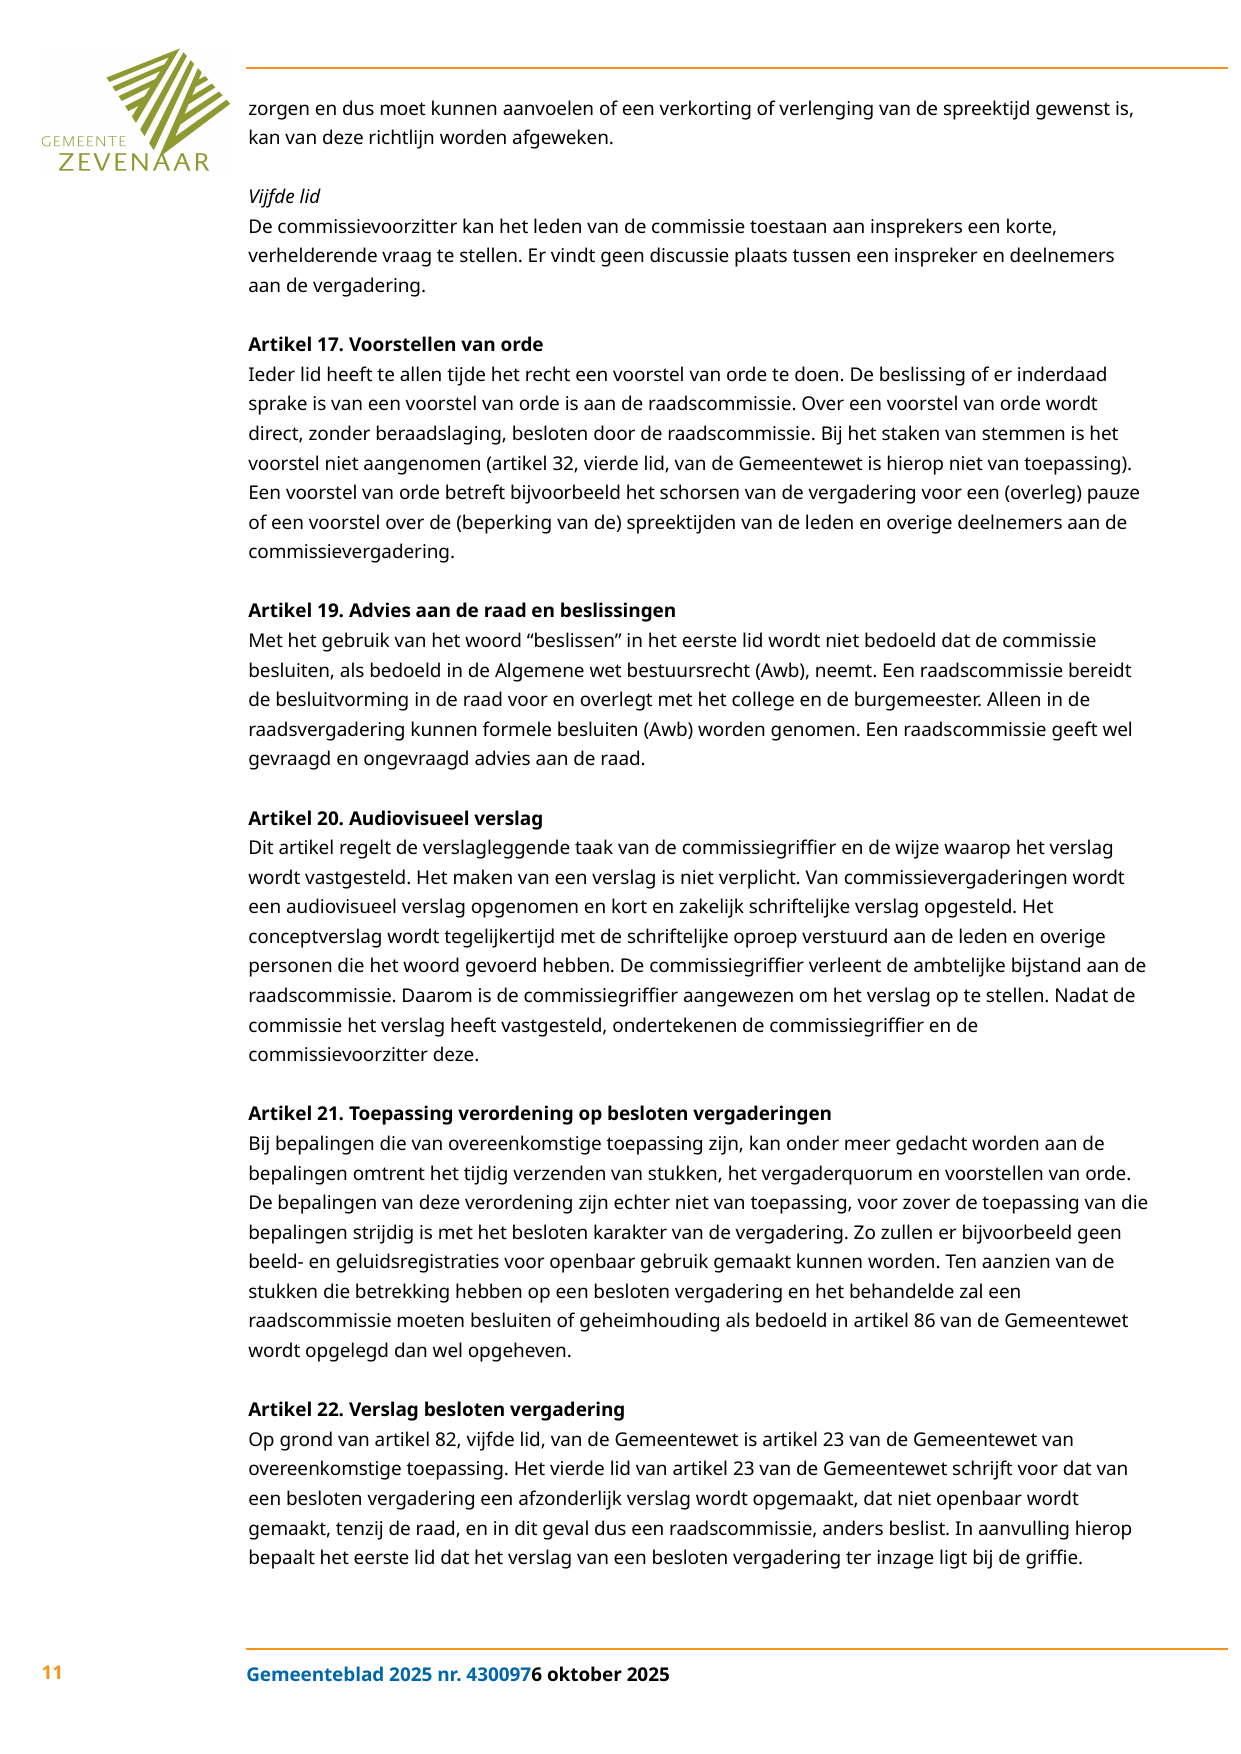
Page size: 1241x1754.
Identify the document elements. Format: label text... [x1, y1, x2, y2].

text Bij bepalingen die van overeenkomstige toepassing zijn, kan onder meer gedacht worden aan de bepalingen omtrent het tijdig verzenden van stukken, het vergaderquorum en voorstellen van orde. De bepalingen van deze verordening zijn echter niet van toepassing, voor zover de toepassing van die bepalingen strijdig is met het besloten karakter van de vergadering. Zo zullen er bijvoorbeeld geen beeld- en geluidsregistraties voor openbaar gebruik gemaakt kunnen worden. Ten aanzien van de stukken die betrekking hebben op een besloten vergadering en het behandelde zal een raadscommissie moeten besluiten of geheimhouding als bedoeld in artikel 86 van de Gemeentewet wordt opgelegd dan wel opgeheven. [248, 1130, 1152, 1363]
text Met het gebruik van het woord “beslissen” in het eerste lid wordt niet bedoeld dat de commissie besluiten, als bedoeld in de Algemene wet bestuursrecht (Awb), neemt. Een raadscommissie bereidt de besluitvorming in de raad voor en overlegt met het college en de burgemeester. Alleen in de raadsvergadering kunnen formele besluiten (Awb) worden genomen. Een raadscommissie geeft wel gevraagd en ongevraagd advies aan de raad. [248, 627, 1152, 771]
text Artikel 19. Advies aan de raad en beslissingen [248, 598, 1152, 623]
text De commissievoorzitter kan het leden van de commissie toestaan aan insprekers een korte, verhelderende vraag te stellen. Er vindt geen discussie plaats tussen een inspreker en deelnemers aan de vergadering. [248, 213, 1152, 298]
text Artikel 17. Voorstellen van orde [248, 331, 1152, 357]
text Artikel 21. Toepassing verordening op besloten vergaderingen [248, 1101, 1152, 1126]
text Artikel 22. Verslag besloten vergadering [248, 1396, 1152, 1422]
text Artikel 20. Audiovisueel verslag [248, 805, 1152, 831]
picture [41, 47, 231, 172]
text Vijfde lid [248, 183, 1152, 209]
text Ieder lid heeft te allen tijde het recht een voorstel van orde te doen. De beslissing of er inderdaad sprake is van een voorstel van orde is aan de raadscommissie. Over een voorstel van orde wordt direct, zonder beraadslaging, besloten door de raadscommissie. Bij het staken van stemmen is het voorstel niet aangenomen (artikel 32, vierde lid, van de Gemeentewet is hierop niet van toepassing). Een voorstel van orde betreft bijvoorbeeld het schorsen van de vergadering voor een (overleg) pauze of een voorstel over de (beperking van de) spreektijden van de leden en overige deelnemers aan de commissievergadering. [248, 361, 1152, 564]
text Dit artikel regelt de verslagleggende taak van de commissiegriffier en de wijze waarop het verslag wordt vastgesteld. Het maken van een verslag is niet verplicht. Van commissievergaderingen wordt een audiovisueel verslag opgenomen en kort en zakelijk schriftelijke verslag opgesteld. Het conceptverslag wordt tegelijkertijd met de schriftelijke oproep verstuurd aan de leden en overige personen die het woord gevoerd hebben. De commissiegriffier verleent de ambtelijke bijstand aan de raadscommissie. Daarom is de commissiegriffier aangewezen om het verslag op te stellen. Nadat de commissie het verslag heeft vastgesteld, ondertekenen de commissiegriffier en de commissievoorzitter deze. [248, 834, 1152, 1067]
text Op grond van artikel 82, vijfde lid, van de Gemeentewet is artikel 23 van de Gemeentewet van overeenkomstige toepassing. Het vierde lid van artikel 23 van de Gemeentewet schrijft voor dat van een besloten vergadering een afzonderlijk verslag wordt opgemaakt, dat niet openbaar wordt gemaakt, tenzij de raad, en in dit geval dus een raadscommissie, anders beslist. In aanvulling hierop bepaalt het eerste lid dat het verslag van een besloten vergadering ter inzage ligt bij de griffie. [248, 1426, 1152, 1570]
text zorgen en dus moet kunnen aanvoelen of een verkorting of verlenging van de spreektijd gewenst is, kan van deze richtlijn worden afgeweken. [248, 95, 1152, 150]
